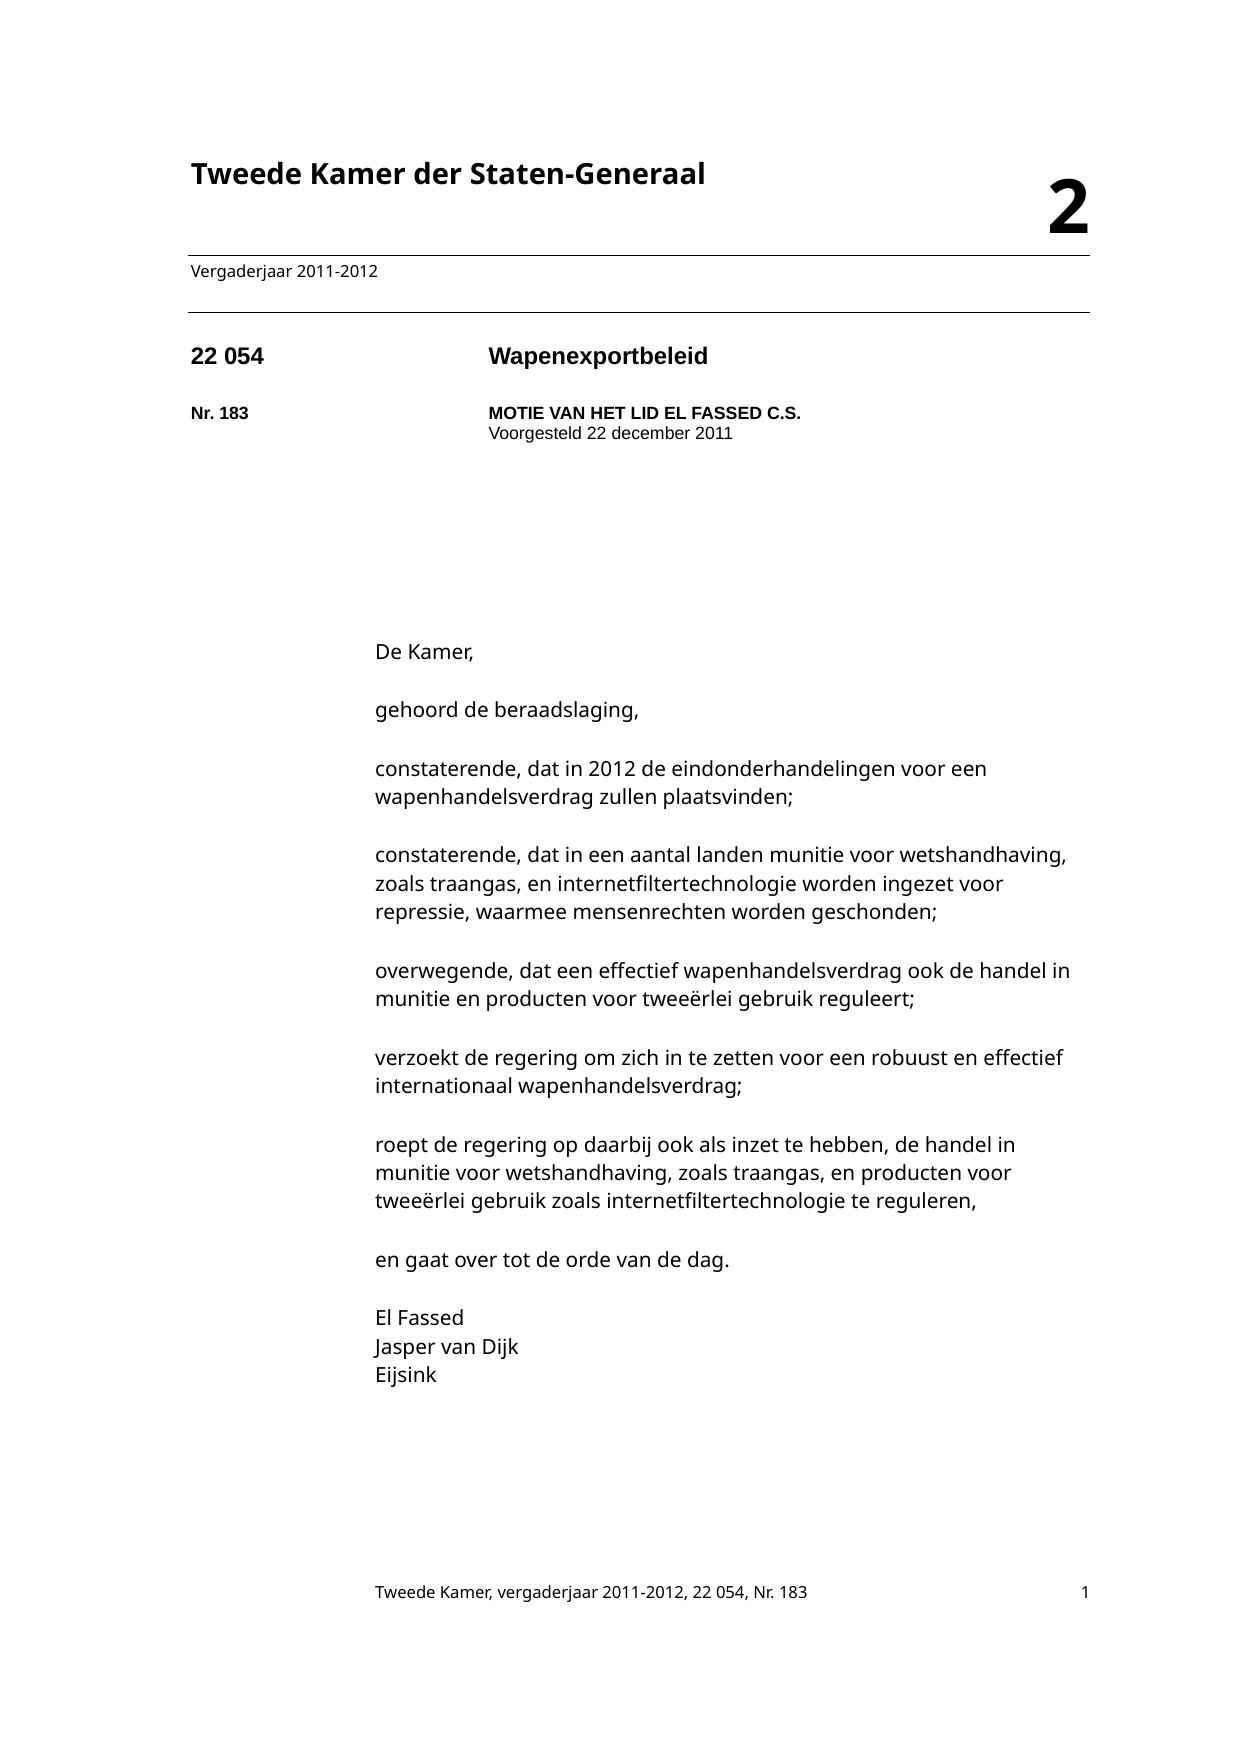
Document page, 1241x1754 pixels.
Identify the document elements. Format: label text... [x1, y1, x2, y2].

text Eijsink [375, 1360, 1090, 1389]
text El Fassed [375, 1303, 1090, 1332]
text verzoekt de regering om zich in te zetten voor een robuust en effectief internationaal wapenhandelsverdrag; [375, 1043, 1090, 1100]
text constaterende, dat in 2012 de eindonderhandelingen voor een wapenhandelsverdrag zullen plaatsvinden; [375, 754, 1090, 811]
table_header Tweede Kamer der Staten-Generaal [188, 150, 909, 255]
text overwegende, dat een effectief wapenhandelsverdrag ook de handel in munitie en producten voor tweeërlei gebruik reguleert; [375, 956, 1090, 1013]
table_cell Wapenexportbeleid [485, 339, 1090, 399]
text gehoord de beraadslaging, [375, 695, 1090, 724]
table_cell 22 054 [188, 339, 485, 399]
table_cell MOTIE VAN HET LID EL FASSED C.S. Voorgesteld 22 december 2011 [485, 399, 1090, 518]
text roept de regering op daarbij ook als inzet te hebben, de handel in munitie voor wetshandhaving, zoals traangas, en producten voor tweeërlei gebruik zoals internetfiltertechnologie te reguleren, [375, 1130, 1090, 1215]
table_cell [188, 313, 485, 339]
text De Kamer, [375, 637, 1090, 665]
table_cell [485, 313, 1090, 339]
text constaterende, dat in een aantal landen munitie voor wetshandhaving, zoals traangas, en internetfiltertechnologie worden ingezet voor repressie, waarmee mensenrechten worden geschonden; [375, 841, 1090, 926]
table_cell Nr. 183 [188, 399, 485, 518]
text Jasper van Dijk [375, 1332, 1090, 1360]
table_cell [485, 256, 1090, 312]
table_header 2 [910, 150, 1090, 255]
text en gaat over tot de orde van de dag. [375, 1245, 1090, 1273]
table_cell Vergaderjaar 2011-2012 [188, 256, 485, 312]
